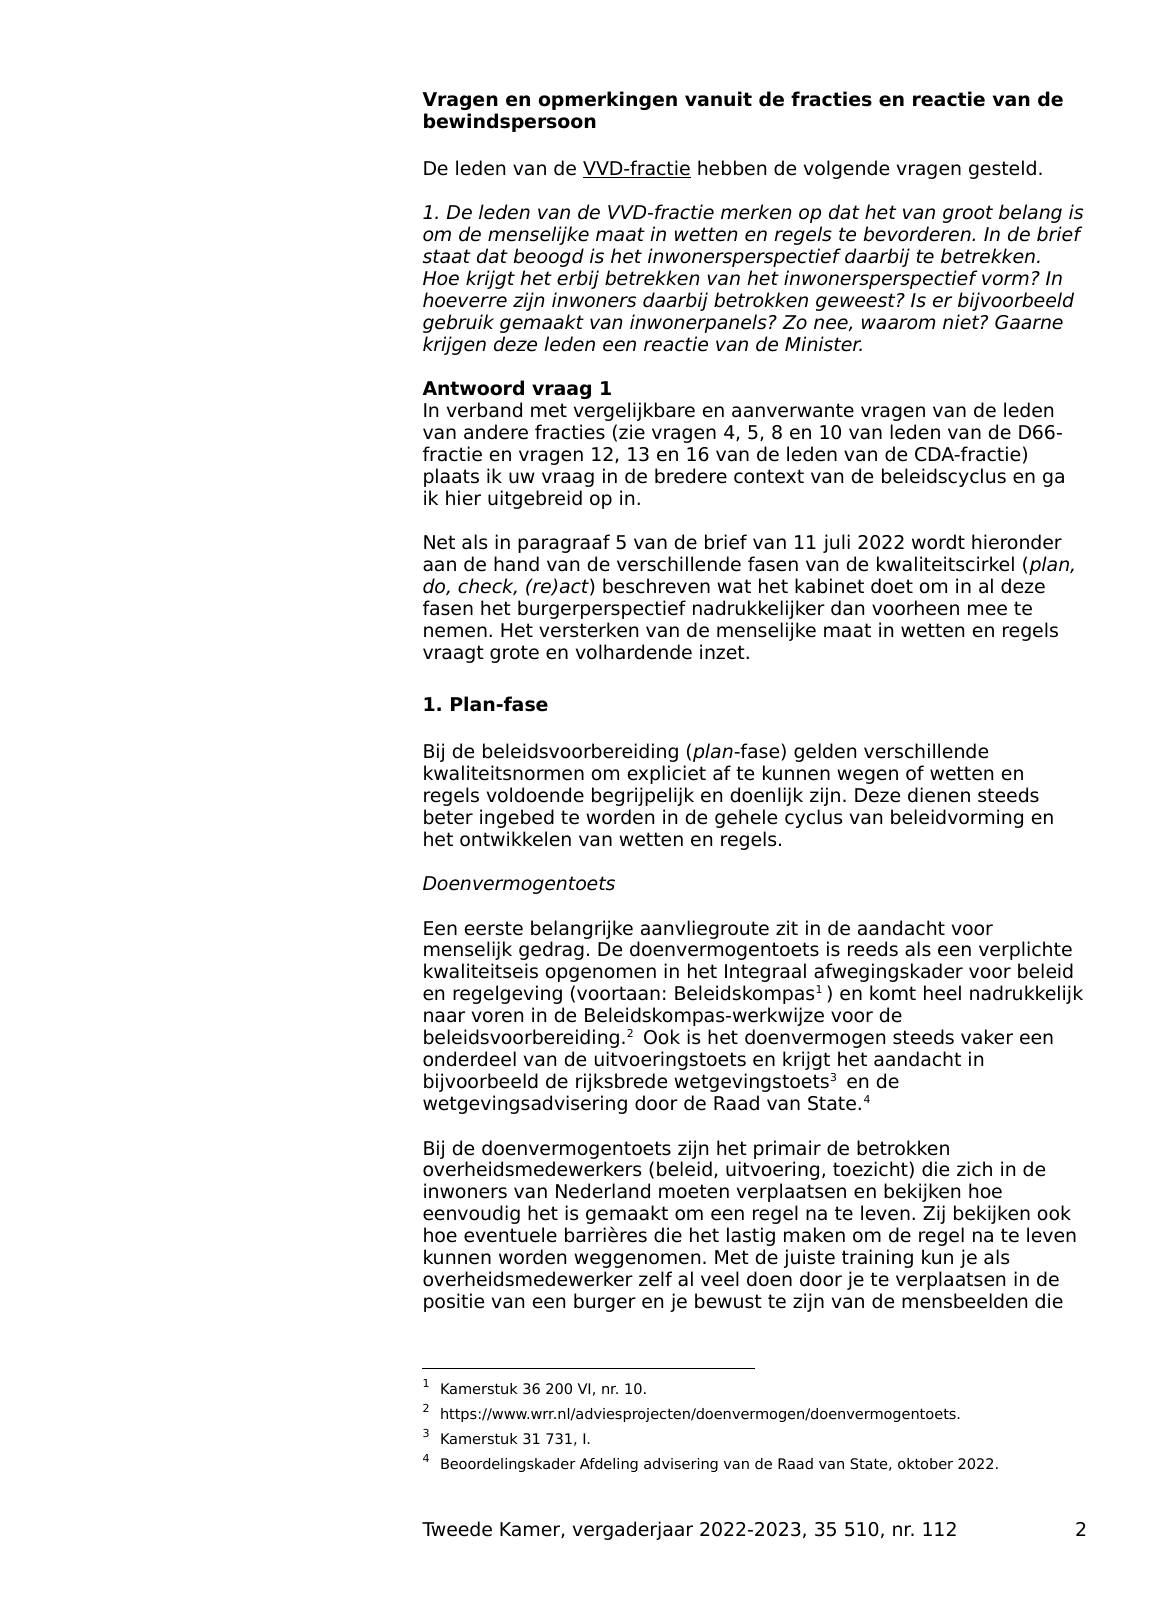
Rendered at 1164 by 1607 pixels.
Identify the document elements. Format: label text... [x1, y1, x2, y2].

subtitle Vragen en opmerkingen vanuit de fracties en reactie van de bewindspersoon [422, 89, 1087, 133]
text Beoordelingskader Afdeling advisering van de Raad van State, oktober 2022. [422, 1452, 1087, 1474]
subtitle 1. Plan-fase [422, 694, 1087, 716]
text Net als in paragraaf 5 van de brief van 11 juli 2022 wordt hieronder aan de hand van de verschillende fasen van de kwaliteitscirkel (plan, do, check, (re)act) beschreven wat het kabinet doet om in al deze fasen het burgerperspectief nadrukkelijker dan voorheen mee te nemen. Het versterken van de menselijke maat in wetten en regels vraagt grote en volhardende inzet. [422, 532, 1087, 664]
subtitle Doenvermogentoets [422, 873, 1087, 895]
text De leden van de VVD-fractie hebben de volgende vragen gesteld. [422, 158, 1087, 180]
text https://www.wrr.nl/adviesprojecten/doenvermogen/doenvermogentoets. [422, 1402, 1087, 1424]
text Kamerstuk 36 200 VI, nr. 10. [422, 1377, 1087, 1399]
text Antwoord vraag 1 [422, 378, 1087, 400]
text In verband met vergelijkbare en aanverwante vragen van de leden van andere fracties (zie vragen 4, 5, 8 en 10 van leden van de D66-fractie en vragen 12, 13 en 16 van de leden van de CDA-fractie) plaats ik uw vraag in de bredere context van de beleidscyclus en ga ik hier uitgebreid op in. [422, 400, 1087, 510]
text Bij de doenvermogentoets zijn het primair de betrokken overheidsmedewerkers (beleid, uitvoering, toezicht) die zich in de inwoners van Nederland moeten verplaatsen en bekijken hoe eenvoudig het is gemaakt om een regel na te leven. Zij bekijken ook hoe eventuele barrières die het lastig maken om de regel na te leven kunnen worden weggenomen. Met de juiste training kun je als overheidsmedewerker zelf al veel doen door je te verplaatsen in de positie van een burger en je bewust te zijn van de mensbeelden die [422, 1137, 1087, 1313]
text Een eerste belangrijke aanvliegroute zit in de aandacht voor menselijk gedrag. De doenvermogentoets is reeds als een verplichte kwaliteitseis opgenomen in het Integraal afwegingskader voor beleid en regelgeving (voortaan: Beleidskompas) en komt heel nadrukkelijk naar voren in de Beleidskompas-werkwijze voor de beleidsvoorbereiding. Ook is het doenvermogen steeds vaker een onderdeel van de uitvoeringstoets en krijgt het aandacht in bijvoorbeeld de rijksbrede wetgevingstoets en de wetgevingsadvisering door de Raad van State. [422, 917, 1087, 1115]
text Kamerstuk 31 731, I. [422, 1427, 1087, 1449]
text 1. De leden van de VVD-fractie merken op dat het van groot belang is om de menselijke maat in wetten en regels te bevorderen. In de brief staat dat beoogd is het inwonersperspectief daarbij te betrekken. Hoe krijgt het erbij betrekken van het inwonersperspectief vorm? In hoeverre zijn inwoners daarbij betrokken geweest? Is er bijvoorbeeld gebruik gemaakt van inwonerpanels? Zo nee, waarom niet? Gaarne krijgen deze leden een reactie van de Minister. [422, 202, 1087, 356]
text Bij de beleidsvoorbereiding (plan-fase) gelden verschillende kwaliteitsnormen om expliciet af te kunnen wegen of wetten en regels voldoende begrijpelijk en doenlijk zijn. Deze dienen steeds beter ingebed te worden in de gehele cyclus van beleidvorming en het ontwikkelen van wetten en regels. [422, 741, 1087, 851]
